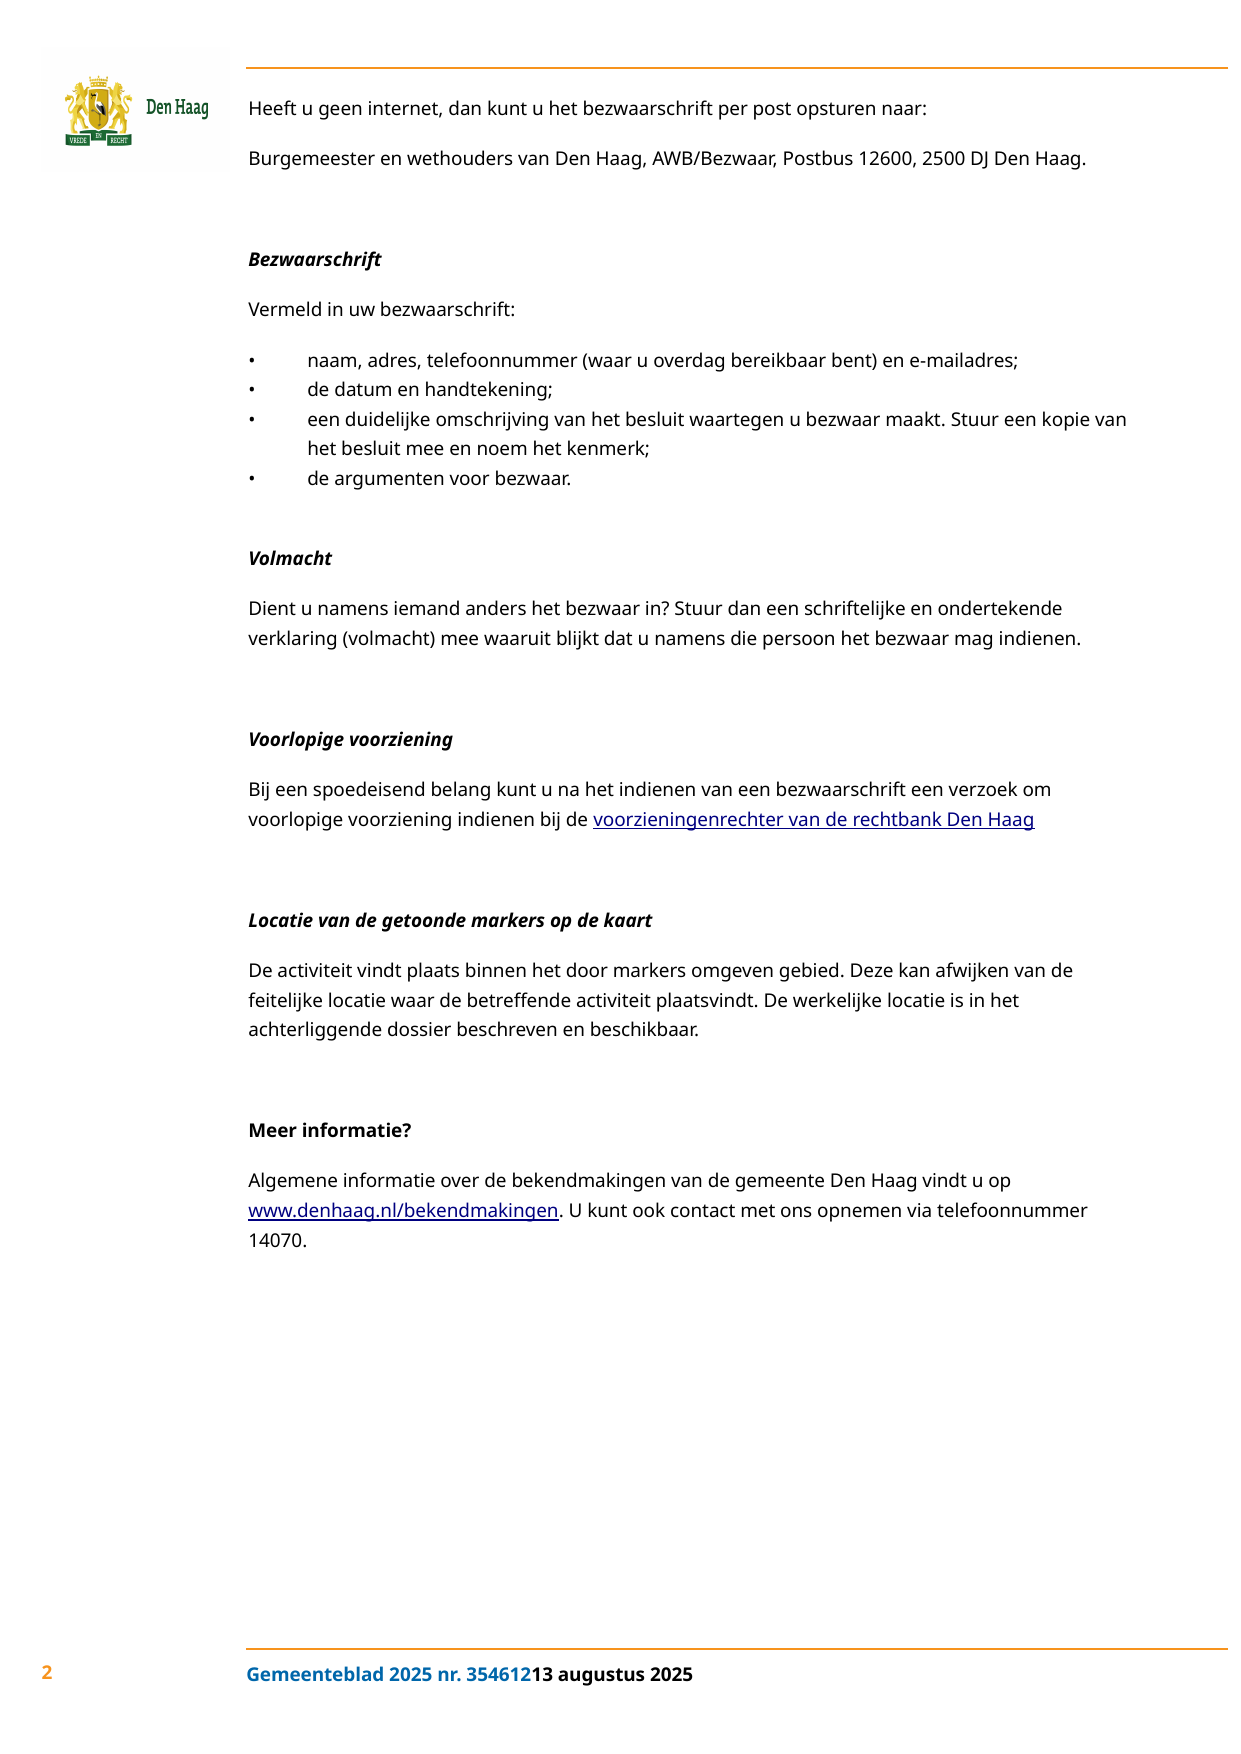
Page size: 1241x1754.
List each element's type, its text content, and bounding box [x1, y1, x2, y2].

list de argumenten voor bezwaar. [248, 465, 1152, 491]
text Volmacht [248, 545, 1152, 571]
picture [41, 47, 231, 172]
list naam, adres, telefoonnummer (waar u overdag bereikbaar bent) en e-mailadres; [248, 347, 1152, 373]
text De activiteit vindt plaats binnen het door markers omgeven gebied. Deze kan afwijken van de feitelijke locatie waar de betreffende activiteit plaatsvindt. De werkelijke locatie is in het achterliggende dossier beschreven en beschikbaar. [248, 957, 1152, 1042]
list een duidelijke omschrijving van het besluit waartegen u bezwaar maakt. Stuur een kopie van het besluit mee en noem het kenmerk; [248, 406, 1152, 461]
text Bezwaarschrift [248, 246, 1152, 272]
text Bij een spoedeisend belang kunt u na het indienen van een bezwaarschrift een verzoek om voorlopige voorziening indienen bij de voorzieningenrechter van de rechtbank Den Haag [248, 776, 1152, 832]
text Dient u namens iemand anders het bezwaar in? Stuur dan een schriftelijke en ondertekende verklaring (volmacht) mee waaruit blijkt dat u namens die persoon het bezwaar mag indienen. [248, 596, 1152, 651]
list de datum en handtekening; [248, 376, 1152, 402]
text Burgemeester en wethouders van Den Haag, AWB/Bezwaar, Postbus 12600, 2500 DJ Den Haag. [248, 145, 1152, 171]
text Locatie van de getoonde markers op de kaart [248, 907, 1152, 933]
text Vermeld in uw bezwaarschrift: [248, 296, 1152, 322]
text Meer informatie? [248, 1117, 1152, 1143]
text Voorlopige voorziening [248, 726, 1152, 752]
text Heeft u geen internet, dan kunt u het bezwaarschrift per post opsturen naar: [248, 95, 1152, 121]
text Algemene informatie over de bekendmakingen van de gemeente Den Haag vindt u op www.denhaag.nl/bekendmakingen. U kunt ook contact met ons opnemen via telefoonnummer 14070. [248, 1168, 1152, 1253]
